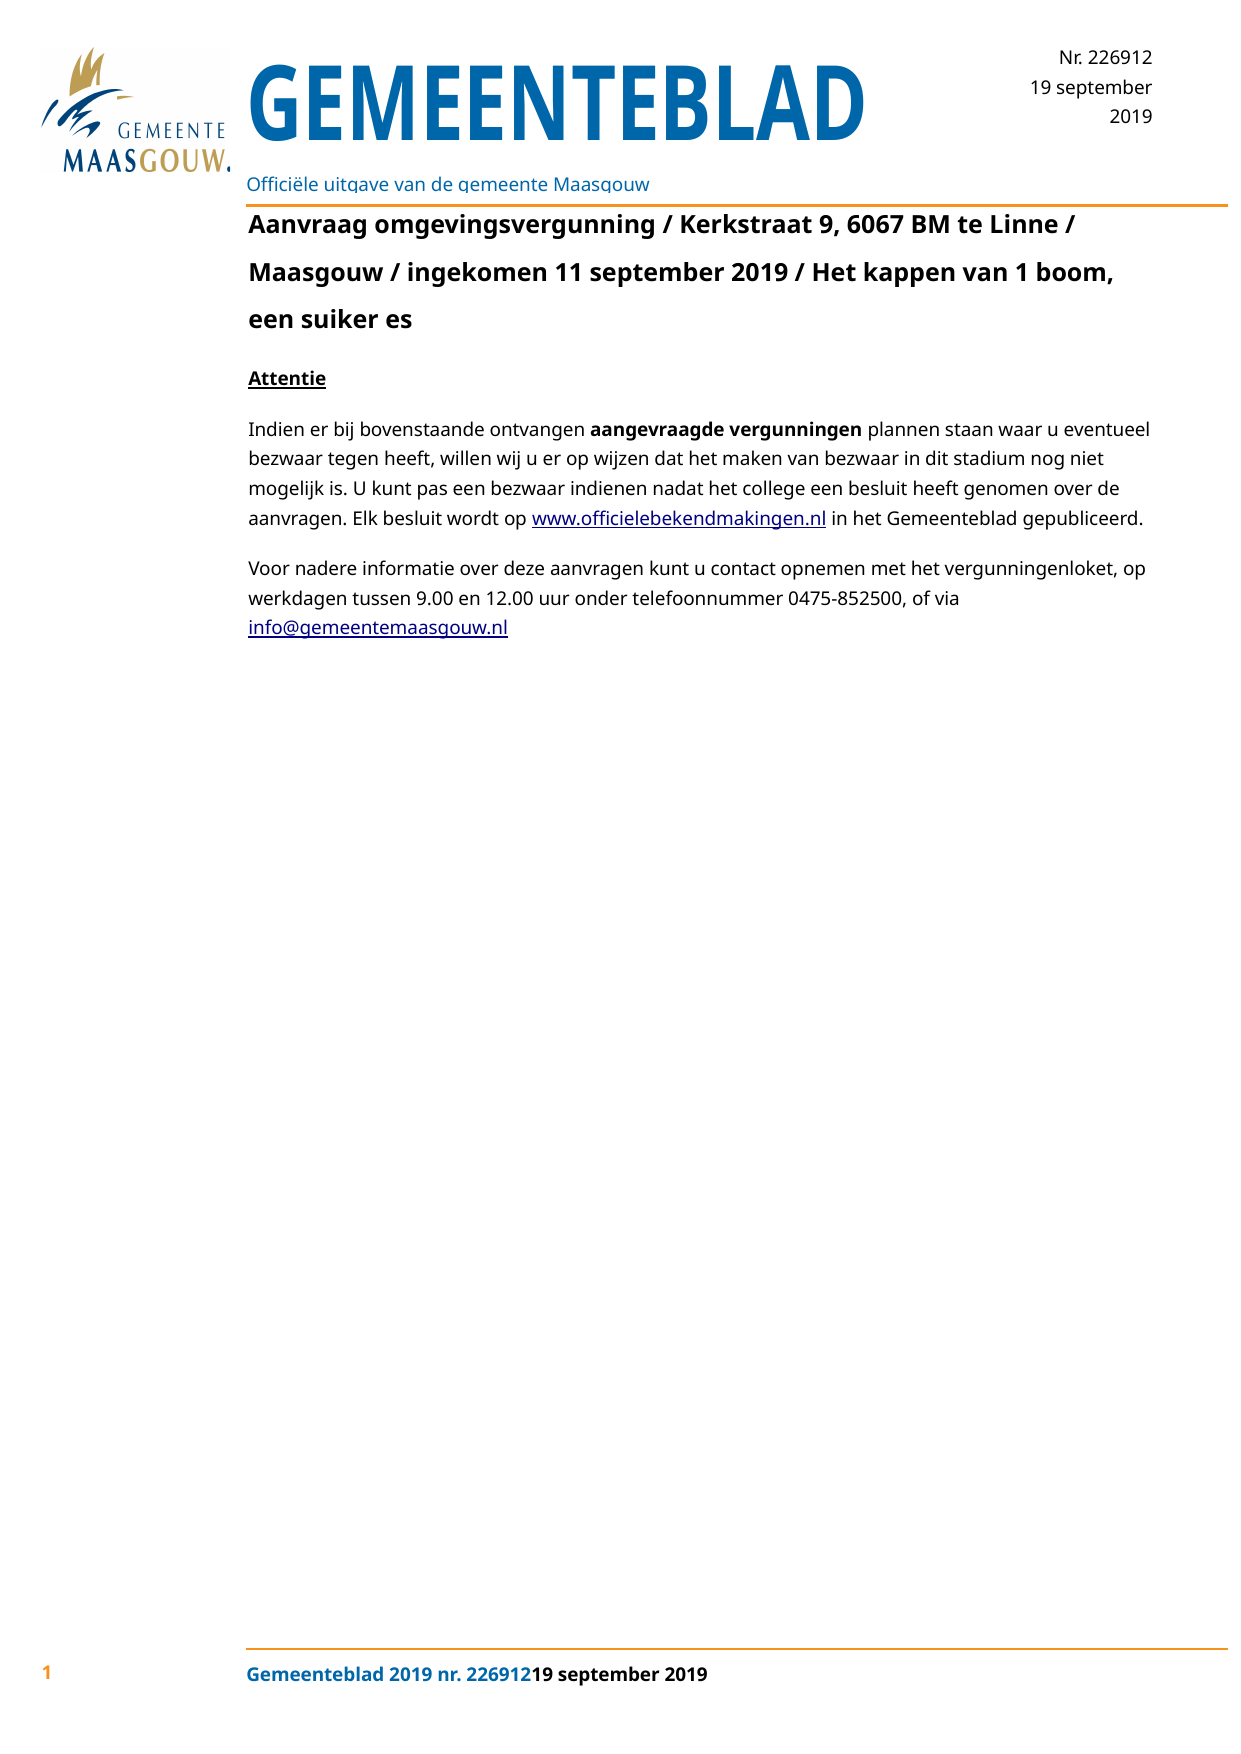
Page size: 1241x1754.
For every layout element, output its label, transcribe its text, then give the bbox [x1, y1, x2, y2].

text Attentie [248, 366, 1152, 391]
text Voor nadere informatie over deze aanvragen kunt u contact opnemen met het vergunningenloket, op werkdagen tussen 9.00 en 12.00 uur onder telefoonnummer 0475-852500, of via info@gemeentemaasgouw.nl [248, 555, 1152, 640]
picture [41, 47, 231, 172]
text Indien er bij bovenstaande ontvangen aangevraagde vergunningen plannen staan waar u eventueel bezwaar tegen heeft, willen wij u er op wijzen dat het maken van bezwaar in dit stadium nog niet mogelijk is. U kunt pas een bezwaar indienen nadat het college een besluit heeft genomen over de aanvragen. Elk besluit wordt op www.officielebekendmakingen.nl in het Gemeenteblad gepubliceerd. [248, 416, 1152, 530]
text Aanvraag omgevingsvergunning / Kerkstraat 9, 6067 BM te Linne / Maasgouw / ingekomen 11 september 2019 / Het kappen van 1 boom, een suiker es [248, 207, 1152, 336]
